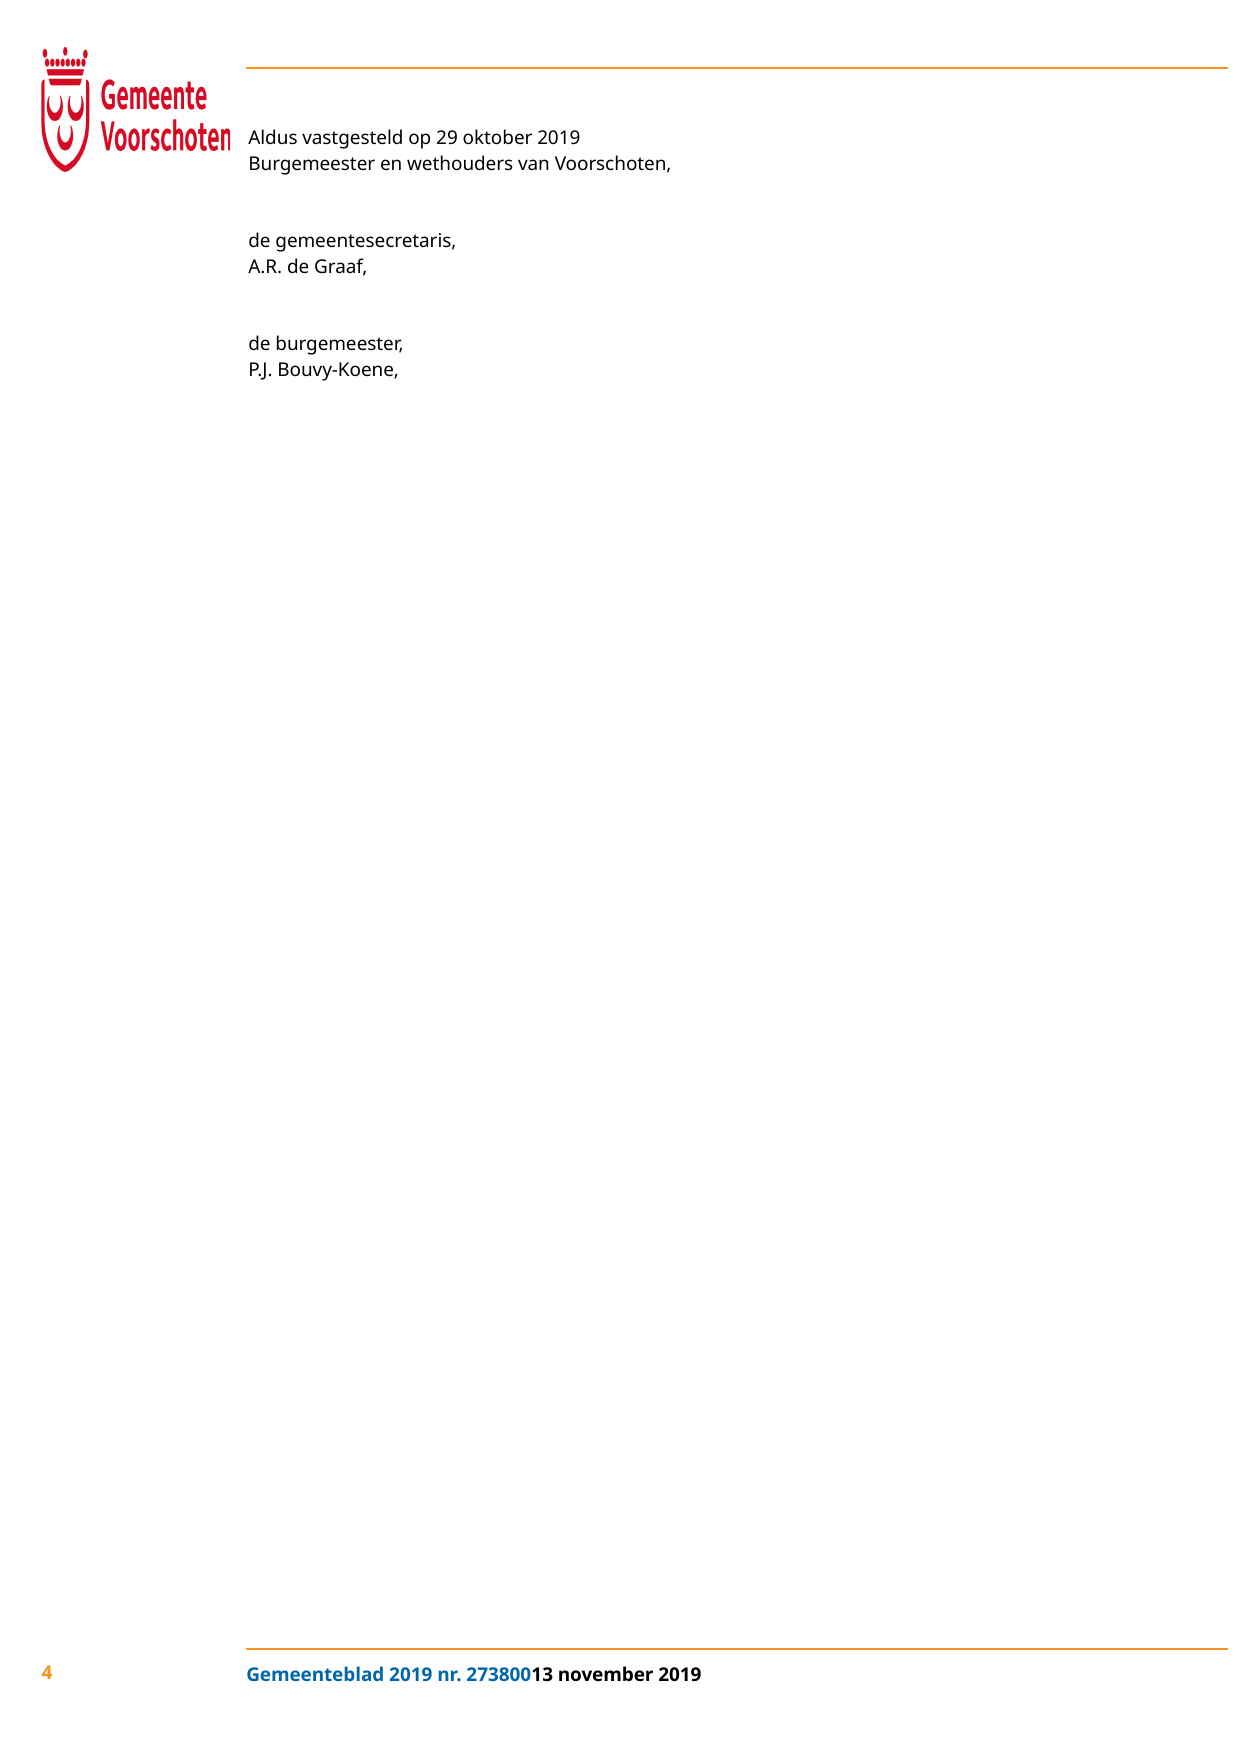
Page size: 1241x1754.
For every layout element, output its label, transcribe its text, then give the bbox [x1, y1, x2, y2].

text A.R. de Graaf, [248, 253, 1152, 279]
text Aldus vastgesteld op 29 oktober 2019 [248, 124, 1152, 150]
text Burgemeester en wethouders van Voorschoten, [248, 150, 1152, 176]
picture [41, 47, 231, 172]
text de burgemeester, [248, 330, 1152, 356]
text P.J. Bouvy-Koene, [248, 356, 1152, 382]
text de gemeentesecretaris, [248, 227, 1152, 253]
